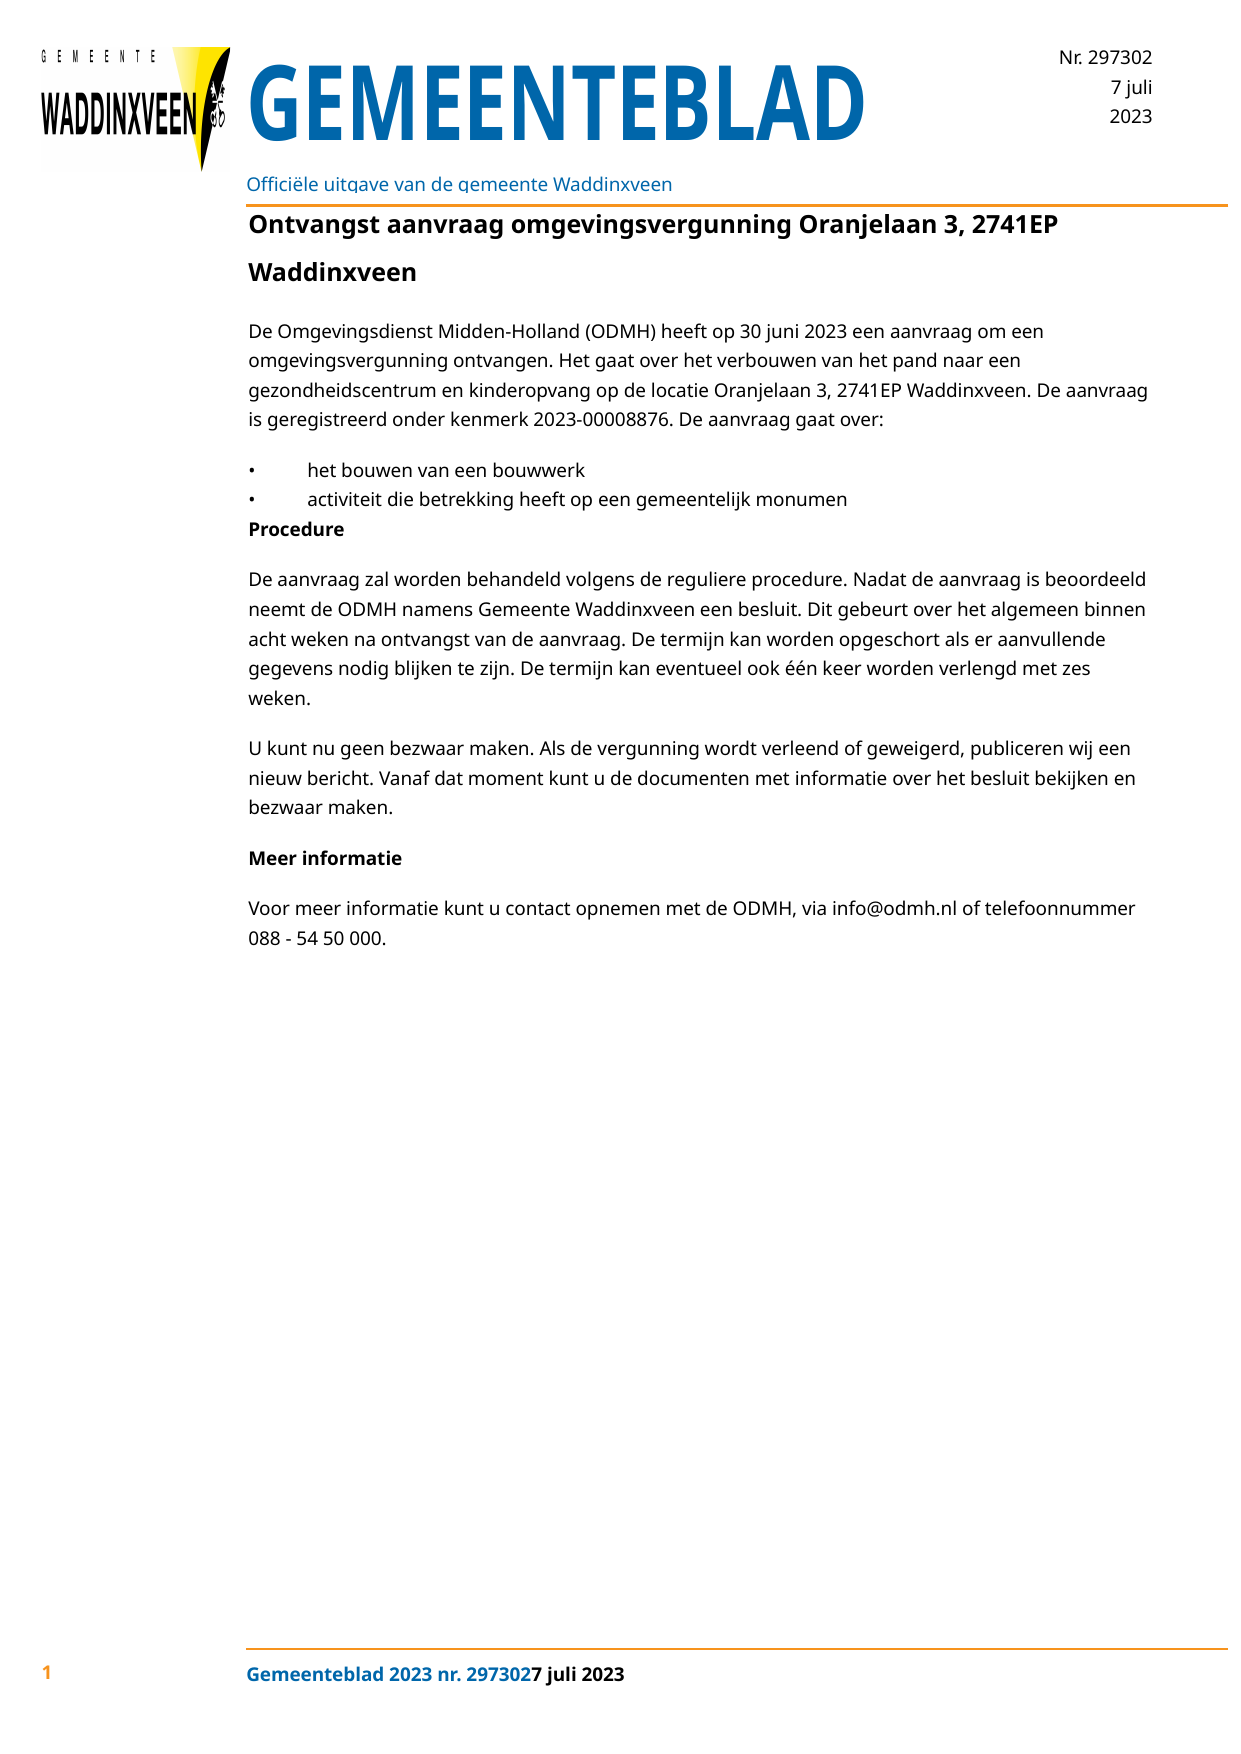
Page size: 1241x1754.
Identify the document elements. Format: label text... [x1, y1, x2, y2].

text Procedure [248, 516, 1152, 542]
text Voor meer informatie kunt u contact opnemen met de ODMH, via info@odmh.nl of telefoonnummer 088 - 54 50 000. [248, 895, 1152, 951]
list activiteit die betrekking heeft op een gemeentelijk monumen [248, 487, 1152, 512]
picture [41, 47, 231, 172]
list het bouwen van een bouwwerk [248, 457, 1152, 483]
text De aanvraag zal worden behandeld volgens de reguliere procedure. Nadat de aanvraag is beoordeeld neemt de ODMH namens Gemeente Waddinxveen een besluit. Dit gebeurt over het algemeen binnen acht weken na ontvangst van de aanvraag. De termijn kan worden opgeschort als er aanvullende gegevens nodig blijken te zijn. De termijn kan eventueel ook één keer worden verlengd met zes weken. [248, 567, 1152, 711]
text De Omgevingsdienst Midden-Holland (ODMH) heeft op 30 juni 2023 een aanvraag om een omgevingsvergunning ontvangen. Het gaat over het verbouwen van het pand naar een gezondheidscentrum en kinderopvang op de locatie Oranjelaan 3, 2741EP Waddinxveen. De aanvraag is geregistreerd onder kenmerk 2023-00008876. De aanvraag gaat over: [248, 318, 1152, 432]
text Ontvangst aanvraag omgevingsvergunning Oranjelaan 3, 2741EP Waddinxveen [248, 207, 1152, 288]
text U kunt nu geen bezwaar maken. Als de vergunning wordt verleend of geweigerd, publiceren wij een nieuw bericht. Vanaf dat moment kunt u de documenten met informatie over het besluit bekijken en bezwaar maken. [248, 735, 1152, 820]
text Meer informatie [248, 845, 1152, 871]
